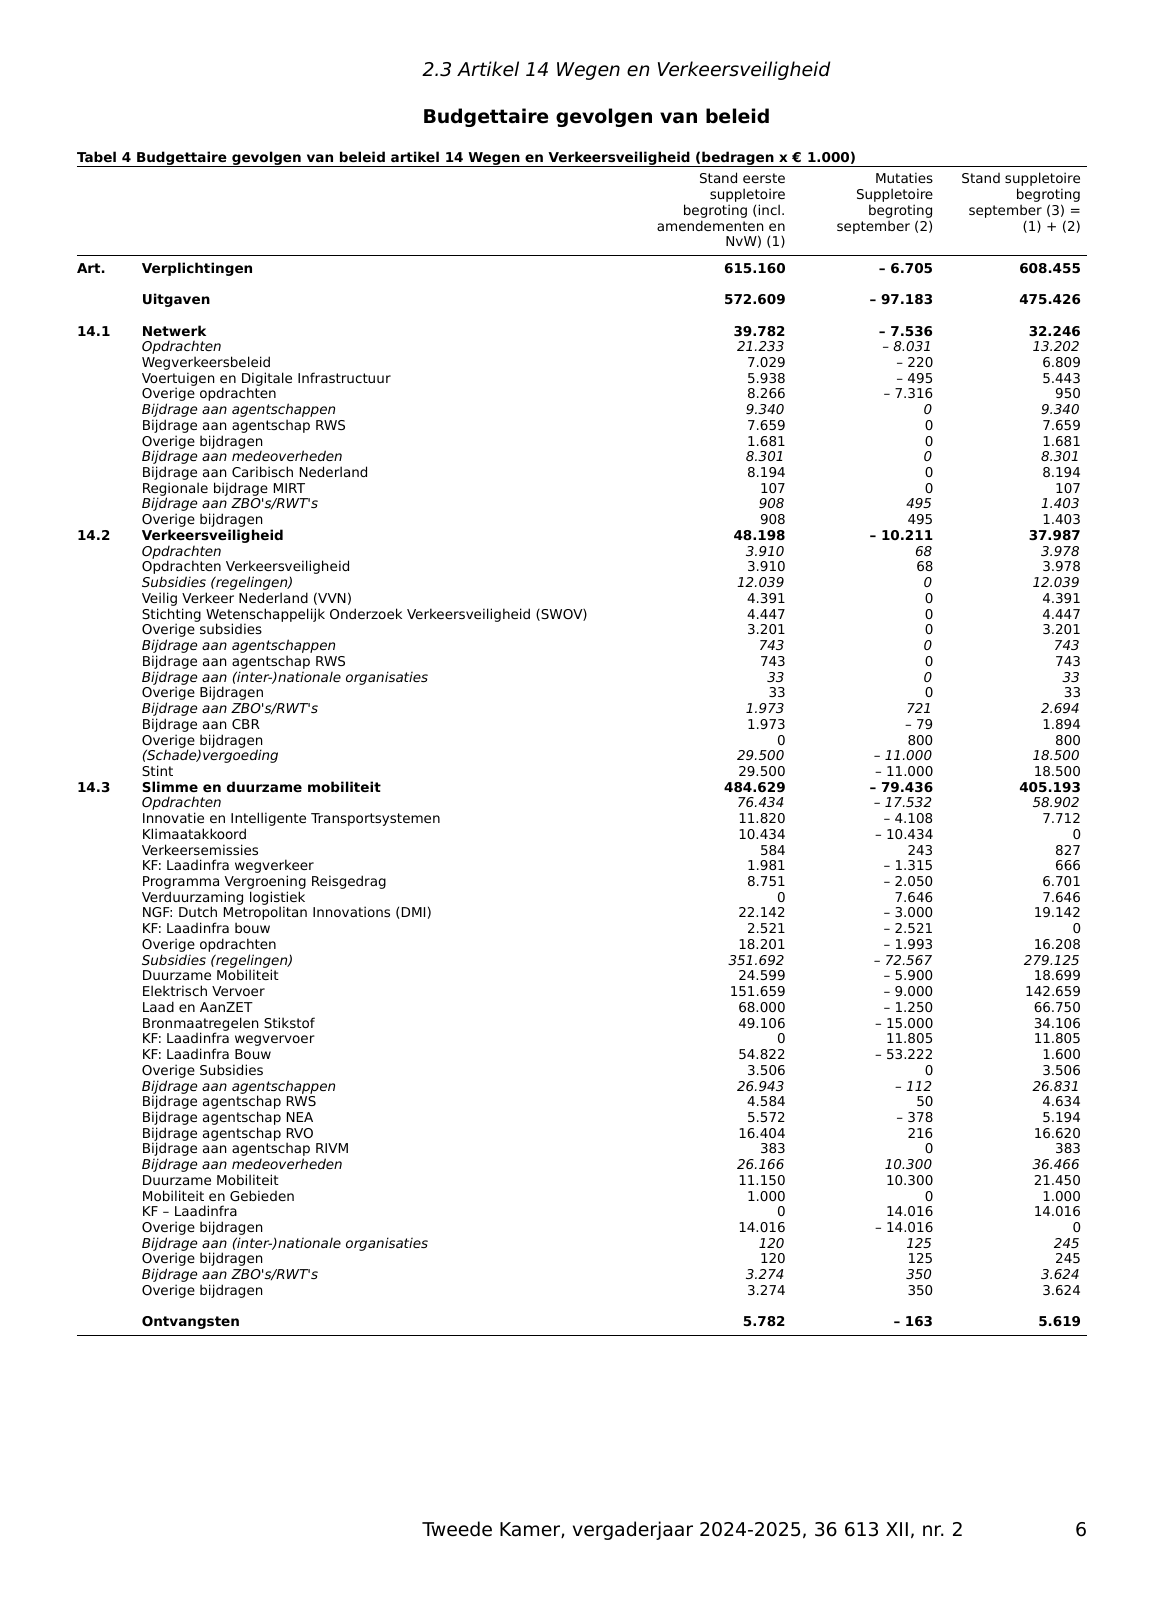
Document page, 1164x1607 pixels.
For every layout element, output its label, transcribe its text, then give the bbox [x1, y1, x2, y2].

table_cell – 112 [791, 1078, 939, 1094]
table_cell [77, 669, 136, 685]
table_cell [77, 1204, 136, 1220]
table_cell 11.805 [939, 1031, 1087, 1047]
table_cell [77, 386, 136, 402]
subtitle 2.3 Artikel 14 Wegen en Verkeersveiligheid [422, 59, 1087, 81]
table_cell 1.403 [939, 496, 1087, 512]
table_cell Overige bijdragen [136, 1283, 644, 1298]
table_cell Stand eerste suppletoire begroting (incl. amendementen en NvW) (1) [644, 167, 791, 255]
table_cell 32.246 [939, 323, 1087, 339]
table_cell Innovatie en Intelligente Transportsystemen [136, 811, 644, 827]
table_cell 721 [791, 701, 939, 717]
table_cell – 4.108 [791, 811, 939, 827]
table_cell [136, 276, 644, 292]
table_cell [77, 1000, 136, 1015]
table_cell [77, 921, 136, 937]
table_cell 3.506 [939, 1063, 1087, 1078]
table_cell Stichting Wetenschappelijk Onderzoek Verkeersveiligheid (SWOV) [136, 606, 644, 622]
table_cell 9.340 [939, 402, 1087, 418]
table_cell Bijdrage agentschap NEA [136, 1110, 644, 1126]
table_cell 0 [791, 1063, 939, 1078]
table_cell 8.194 [644, 465, 791, 481]
table_cell 49.106 [644, 1015, 791, 1031]
table_cell 10.300 [791, 1157, 939, 1173]
table_cell [77, 418, 136, 433]
table_cell Overige Bijdragen [136, 685, 644, 701]
subtitle Budgettaire gevolgen van beleid [422, 106, 1087, 128]
table_cell – 53.222 [791, 1047, 939, 1063]
table_header Tabel 4 Budgettaire gevolgen van beleid artikel 14 Wegen en Verkeersveiligheid (bedragen x € 1.000) [77, 150, 1087, 166]
table_cell 5.619 [939, 1314, 1087, 1335]
table_cell Bijdrage aan ZBO's/RWT's [136, 701, 644, 717]
table_cell 22.142 [644, 905, 791, 921]
table_cell Overige Subsidies [136, 1063, 644, 1078]
table_cell 13.202 [939, 339, 1087, 355]
table_cell Mobiliteit en Gebieden [136, 1189, 644, 1204]
table_cell 7.029 [644, 355, 791, 371]
table_cell 1.894 [939, 717, 1087, 732]
table_cell 37.987 [939, 528, 1087, 543]
table_cell Bijdrage aan agentschap RWS [136, 654, 644, 669]
table_cell Verkeersemissies [136, 843, 644, 858]
table_cell 18.699 [939, 968, 1087, 984]
table_cell Bijdrage aan medeoverheden [136, 1157, 644, 1173]
table_cell 7.659 [939, 418, 1087, 433]
table_cell 908 [644, 512, 791, 528]
table_cell Bijdrage aan ZBO's/RWT's [136, 1267, 644, 1283]
table_cell 19.142 [939, 905, 1087, 921]
table_cell Overige bijdragen [136, 434, 644, 449]
table_cell [791, 308, 939, 323]
table_cell 908 [644, 496, 791, 512]
table_cell [77, 1283, 136, 1298]
table_cell Opdrachten Verkeersveiligheid [136, 559, 644, 575]
table_cell [939, 276, 1087, 292]
table_cell [77, 512, 136, 528]
table_cell [77, 1047, 136, 1063]
table_cell 4.447 [644, 606, 791, 622]
table_cell 29.500 [644, 764, 791, 779]
table_cell [77, 1015, 136, 1031]
table_cell 16.404 [644, 1126, 791, 1141]
table_cell – 7.536 [791, 323, 939, 339]
table_cell [77, 1157, 136, 1173]
table_cell [77, 748, 136, 764]
table_cell [77, 496, 136, 512]
table_cell 495 [791, 512, 939, 528]
table_cell 608.455 [939, 256, 1087, 276]
table_cell [791, 276, 939, 292]
table_cell 3.910 [644, 544, 791, 559]
table_cell Stint [136, 764, 644, 779]
table_cell [77, 1267, 136, 1283]
table_cell Verduurzaming logistiek [136, 890, 644, 905]
table_cell Wegverkeersbeleid [136, 355, 644, 371]
table_cell 666 [939, 858, 1087, 874]
table_cell Bijdrage aan Caribisch Nederland [136, 465, 644, 481]
table_cell 743 [644, 654, 791, 669]
table_cell Voertuigen en Digitale Infrastructuur [136, 371, 644, 386]
table_cell 58.902 [939, 795, 1087, 811]
table_cell [77, 591, 136, 606]
table_cell 16.208 [939, 937, 1087, 952]
table_cell [939, 1299, 1087, 1314]
table_cell 11.150 [644, 1173, 791, 1188]
table_cell 6.701 [939, 874, 1087, 889]
table_cell 0 [644, 1031, 791, 1047]
table_cell 0 [791, 481, 939, 496]
table_cell – 220 [791, 355, 939, 371]
table_cell 26.831 [939, 1078, 1087, 1094]
table_cell – 9.000 [791, 984, 939, 1000]
table_cell 142.659 [939, 984, 1087, 1000]
table_cell [136, 167, 644, 255]
table_cell 383 [644, 1141, 791, 1157]
table_cell 0 [644, 732, 791, 748]
table_cell 24.599 [644, 968, 791, 984]
table_cell 33 [644, 669, 791, 685]
table_cell [77, 685, 136, 701]
table_cell 800 [939, 732, 1087, 748]
table_cell [77, 937, 136, 952]
table_cell 120 [644, 1236, 791, 1251]
table_cell [77, 638, 136, 654]
table_cell – 17.532 [791, 795, 939, 811]
table_cell 0 [791, 434, 939, 449]
table_cell 1.973 [644, 701, 791, 717]
table_cell 120 [644, 1251, 791, 1267]
table_cell 29.500 [644, 748, 791, 764]
table_cell 10.434 [644, 827, 791, 842]
table_cell [77, 795, 136, 811]
table_cell [77, 622, 136, 638]
table_cell 14.3 [77, 780, 136, 795]
table_cell [77, 732, 136, 748]
table_cell Subsidies (regelingen) [136, 575, 644, 591]
table_cell 2.521 [644, 921, 791, 937]
table_cell 3.201 [644, 622, 791, 638]
table_cell 68 [791, 544, 939, 559]
table_cell Overige bijdragen [136, 512, 644, 528]
table_cell 3.624 [939, 1283, 1087, 1298]
table_cell [77, 984, 136, 1000]
table_cell 107 [939, 481, 1087, 496]
table_cell 243 [791, 843, 939, 858]
table_cell 350 [791, 1267, 939, 1283]
table_cell 4.584 [644, 1094, 791, 1110]
table_cell Opdrachten [136, 339, 644, 355]
table_cell Regionale bijdrage MIRT [136, 481, 644, 496]
table_cell 245 [939, 1236, 1087, 1251]
table_cell [77, 1063, 136, 1078]
table_cell [77, 968, 136, 984]
table_cell – 8.031 [791, 339, 939, 355]
table_cell – 2.521 [791, 921, 939, 937]
table_cell 8.301 [644, 449, 791, 465]
table_cell 1.000 [939, 1189, 1087, 1204]
table_cell 1.600 [939, 1047, 1087, 1063]
table_cell Opdrachten [136, 544, 644, 559]
table_cell Bronmaatregelen Stikstof [136, 1015, 644, 1031]
table_cell – 7.316 [791, 386, 939, 402]
table_cell [77, 1078, 136, 1094]
table_cell [77, 1110, 136, 1126]
table_cell [136, 1299, 644, 1314]
table_cell 0 [791, 591, 939, 606]
table_cell 572.609 [644, 292, 791, 308]
table_cell [136, 308, 644, 323]
table_cell – 15.000 [791, 1015, 939, 1031]
table_cell 18.500 [939, 764, 1087, 779]
table_cell 10.300 [791, 1173, 939, 1188]
table_cell 743 [644, 638, 791, 654]
table_cell 0 [939, 827, 1087, 842]
table_cell 4.391 [939, 591, 1087, 606]
table_cell 615.160 [644, 256, 791, 276]
table_cell 8.266 [644, 386, 791, 402]
table_cell – 6.705 [791, 256, 939, 276]
table_cell 54.822 [644, 1047, 791, 1063]
table_cell – 10.211 [791, 528, 939, 543]
table_cell Subsidies (regelingen) [136, 953, 644, 968]
table_cell Ontvangsten [136, 1314, 644, 1335]
table_cell 68.000 [644, 1000, 791, 1015]
table_cell KF: Laadinfra bouw [136, 921, 644, 937]
table_cell 68 [791, 559, 939, 575]
table_cell Netwerk [136, 323, 644, 339]
table_cell Bijdrage agentschap RVO [136, 1126, 644, 1141]
table_cell 14.2 [77, 528, 136, 543]
table_cell [77, 1220, 136, 1236]
table_cell Bijdrage aan agentschap RWS [136, 418, 644, 433]
table_cell [77, 481, 136, 496]
table_cell 3.910 [644, 559, 791, 575]
table_cell [77, 1141, 136, 1157]
table_cell 0 [791, 465, 939, 481]
table_cell – 10.434 [791, 827, 939, 842]
table_cell 8.301 [939, 449, 1087, 465]
table_cell NGF: Dutch Metropolitan Innovations (DMI) [136, 905, 644, 921]
table_cell [77, 827, 136, 842]
table_cell 11.805 [791, 1031, 939, 1047]
table_cell Stand suppletoire begroting september (3) = (1) + (2) [939, 167, 1087, 255]
table_cell 33 [939, 669, 1087, 685]
table_cell [77, 1173, 136, 1188]
table_cell KF: Laadinfra Bouw [136, 1047, 644, 1063]
table_cell – 1.993 [791, 937, 939, 952]
table_cell [77, 575, 136, 591]
table_cell [77, 308, 136, 323]
table_cell Art. [77, 256, 136, 276]
table_cell [77, 953, 136, 968]
table_cell [77, 843, 136, 858]
table_cell 8.751 [644, 874, 791, 889]
table_cell Bijdrage aan (inter-)nationale organisaties [136, 1236, 644, 1251]
table_cell [939, 308, 1087, 323]
table_cell Bijdrage aan agentschappen [136, 1078, 644, 1094]
table_cell Slimme en duurzame mobiliteit [136, 780, 644, 795]
table_cell [77, 1314, 136, 1335]
table_cell Programma Vergroening Reisgedrag [136, 874, 644, 889]
table_cell (Schade)vergoeding [136, 748, 644, 764]
table_cell 9.340 [644, 402, 791, 418]
table_cell [644, 1299, 791, 1314]
table_cell [77, 544, 136, 559]
table_cell 11.820 [644, 811, 791, 827]
table_cell [77, 811, 136, 827]
table_cell 0 [791, 402, 939, 418]
table_cell – 79.436 [791, 780, 939, 795]
table_cell 33 [939, 685, 1087, 701]
table_cell [791, 1299, 939, 1314]
table_cell – 14.016 [791, 1220, 939, 1236]
table_cell Opdrachten [136, 795, 644, 811]
table_cell 0 [791, 622, 939, 638]
table_cell 26.943 [644, 1078, 791, 1094]
table_cell 7.646 [939, 890, 1087, 905]
table_cell 5.443 [939, 371, 1087, 386]
table_cell 383 [939, 1141, 1087, 1157]
table_cell Mutaties Suppletoire begroting september (2) [791, 167, 939, 255]
table_cell [77, 1189, 136, 1204]
table_cell [77, 654, 136, 669]
table_cell KF: Laadinfra wegvervoer [136, 1031, 644, 1047]
table_cell 7.712 [939, 811, 1087, 827]
table_cell 14.016 [791, 1204, 939, 1220]
table_cell [644, 276, 791, 292]
table_cell 1.000 [644, 1189, 791, 1204]
table_cell [77, 276, 136, 292]
table_cell 1.681 [939, 434, 1087, 449]
table_cell 21.233 [644, 339, 791, 355]
table_cell 14.1 [77, 323, 136, 339]
table_cell – 72.567 [791, 953, 939, 968]
table_cell 4.391 [644, 591, 791, 606]
table_cell [77, 1126, 136, 1141]
table_cell Bijdrage aan ZBO's/RWT's [136, 496, 644, 512]
table_cell – 79 [791, 717, 939, 732]
table_cell 800 [791, 732, 939, 748]
table_cell 3.274 [644, 1283, 791, 1298]
table_cell Veilig Verkeer Nederland (VVN) [136, 591, 644, 606]
table_cell [77, 371, 136, 386]
table_cell KF – Laadinfra [136, 1204, 644, 1220]
table_cell 484.629 [644, 780, 791, 795]
table_cell Overige opdrachten [136, 386, 644, 402]
table_cell 66.750 [939, 1000, 1087, 1015]
table_cell 3.201 [939, 622, 1087, 638]
table_cell [77, 465, 136, 481]
table_cell 495 [791, 496, 939, 512]
table_cell 475.426 [939, 292, 1087, 308]
table_cell – 1.250 [791, 1000, 939, 1015]
table_cell 351.692 [644, 953, 791, 968]
table_cell Elektrisch Vervoer [136, 984, 644, 1000]
table_cell [77, 355, 136, 371]
table_cell 0 [791, 685, 939, 701]
table_cell [77, 701, 136, 717]
table_cell [77, 1094, 136, 1110]
table_cell 5.782 [644, 1314, 791, 1335]
table_cell [77, 1299, 136, 1314]
table_cell 216 [791, 1126, 939, 1141]
table_cell – 1.315 [791, 858, 939, 874]
table_cell [77, 1031, 136, 1047]
table_cell Bijdrage aan agentschappen [136, 638, 644, 654]
table_cell – 11.000 [791, 748, 939, 764]
table_cell 16.620 [939, 1126, 1087, 1141]
table_cell KF: Laadinfra wegverkeer [136, 858, 644, 874]
table_cell 5.938 [644, 371, 791, 386]
table_cell 0 [791, 654, 939, 669]
table_cell 5.194 [939, 1110, 1087, 1126]
table_cell Bijdrage aan (inter-)nationale organisaties [136, 669, 644, 685]
table_cell 34.106 [939, 1015, 1087, 1031]
table_cell 584 [644, 843, 791, 858]
table_cell – 163 [791, 1314, 939, 1335]
table_cell [77, 858, 136, 874]
table_cell 0 [791, 1189, 939, 1204]
table_cell [77, 874, 136, 889]
table_cell Duurzame Mobiliteit [136, 1173, 644, 1188]
table_cell 8.194 [939, 465, 1087, 481]
table_cell – 11.000 [791, 764, 939, 779]
table_cell Bijdrage aan agentschappen [136, 402, 644, 418]
table_cell 0 [791, 418, 939, 433]
table_cell 12.039 [644, 575, 791, 591]
table_cell 21.450 [939, 1173, 1087, 1188]
table_cell 743 [939, 654, 1087, 669]
table_cell 39.782 [644, 323, 791, 339]
table_cell 7.659 [644, 418, 791, 433]
table_cell Bijdrage aan medeoverheden [136, 449, 644, 465]
table_cell Verplichtingen [136, 256, 644, 276]
table_cell 4.634 [939, 1094, 1087, 1110]
table_cell 743 [939, 638, 1087, 654]
table_cell [77, 167, 136, 255]
table_cell 50 [791, 1094, 939, 1110]
table_cell – 378 [791, 1110, 939, 1126]
table_cell 827 [939, 843, 1087, 858]
table_cell 14.016 [644, 1220, 791, 1236]
table_cell 0 [939, 921, 1087, 937]
table_cell 33 [644, 685, 791, 701]
table_cell 5.572 [644, 1110, 791, 1126]
table_cell Overige bijdragen [136, 1251, 644, 1267]
table_cell [77, 764, 136, 779]
table_cell Overige bijdragen [136, 732, 644, 748]
table_cell [644, 308, 791, 323]
table_cell Bijdrage agentschap RWS [136, 1094, 644, 1110]
table_cell 3.624 [939, 1267, 1087, 1283]
table_cell 1.681 [644, 434, 791, 449]
table_cell 0 [644, 890, 791, 905]
table_cell 0 [939, 1220, 1087, 1236]
table_cell 1.403 [939, 512, 1087, 528]
table_cell – 5.900 [791, 968, 939, 984]
table_cell 125 [791, 1236, 939, 1251]
table_cell 3.978 [939, 559, 1087, 575]
table_cell Verkeersveiligheid [136, 528, 644, 543]
table_cell Duurzame Mobiliteit [136, 968, 644, 984]
table_cell 3.506 [644, 1063, 791, 1078]
table_cell [77, 434, 136, 449]
table_cell 18.500 [939, 748, 1087, 764]
table_cell 0 [791, 449, 939, 465]
table_cell [77, 1236, 136, 1251]
table_cell 950 [939, 386, 1087, 402]
table_cell 48.198 [644, 528, 791, 543]
table_cell 1.973 [644, 717, 791, 732]
table_cell – 2.050 [791, 874, 939, 889]
table_cell 0 [791, 669, 939, 685]
table_cell Overige opdrachten [136, 937, 644, 952]
table_cell Bijdrage aan CBR [136, 717, 644, 732]
table_cell 7.646 [791, 890, 939, 905]
table_cell 18.201 [644, 937, 791, 952]
table_cell 76.434 [644, 795, 791, 811]
table_cell [77, 717, 136, 732]
table_cell [77, 905, 136, 921]
table_cell [77, 402, 136, 418]
table_cell 4.447 [939, 606, 1087, 622]
table_cell 0 [644, 1204, 791, 1220]
table_cell [77, 890, 136, 905]
table_cell [77, 606, 136, 622]
table_cell 0 [791, 606, 939, 622]
table_cell [77, 449, 136, 465]
table_cell 14.016 [939, 1204, 1087, 1220]
table_cell 36.466 [939, 1157, 1087, 1173]
table_cell [77, 1251, 136, 1267]
table_cell Overige subsidies [136, 622, 644, 638]
table_cell 0 [791, 575, 939, 591]
table_cell 3.978 [939, 544, 1087, 559]
table_cell 245 [939, 1251, 1087, 1267]
table_cell 350 [791, 1283, 939, 1298]
table_cell 405.193 [939, 780, 1087, 795]
table_cell 1.981 [644, 858, 791, 874]
table_cell – 495 [791, 371, 939, 386]
table_cell Laad en AanZET [136, 1000, 644, 1015]
table_cell 125 [791, 1251, 939, 1267]
table_cell 6.809 [939, 355, 1087, 371]
table_cell 151.659 [644, 984, 791, 1000]
table_cell Uitgaven [136, 292, 644, 308]
table_cell [77, 339, 136, 355]
table_cell 26.166 [644, 1157, 791, 1173]
table_cell 0 [791, 1141, 939, 1157]
table_cell – 3.000 [791, 905, 939, 921]
table_cell [77, 559, 136, 575]
table_cell – 97.183 [791, 292, 939, 308]
table_cell 3.274 [644, 1267, 791, 1283]
table_cell 279.125 [939, 953, 1087, 968]
table_cell Overige bijdragen [136, 1220, 644, 1236]
table_cell [77, 292, 136, 308]
table_cell 107 [644, 481, 791, 496]
table_cell 2.694 [939, 701, 1087, 717]
table_cell 12.039 [939, 575, 1087, 591]
table_cell Bijdrage aan agentschap RIVM [136, 1141, 644, 1157]
table_cell 0 [791, 638, 939, 654]
table_cell Klimaatakkoord [136, 827, 644, 842]
